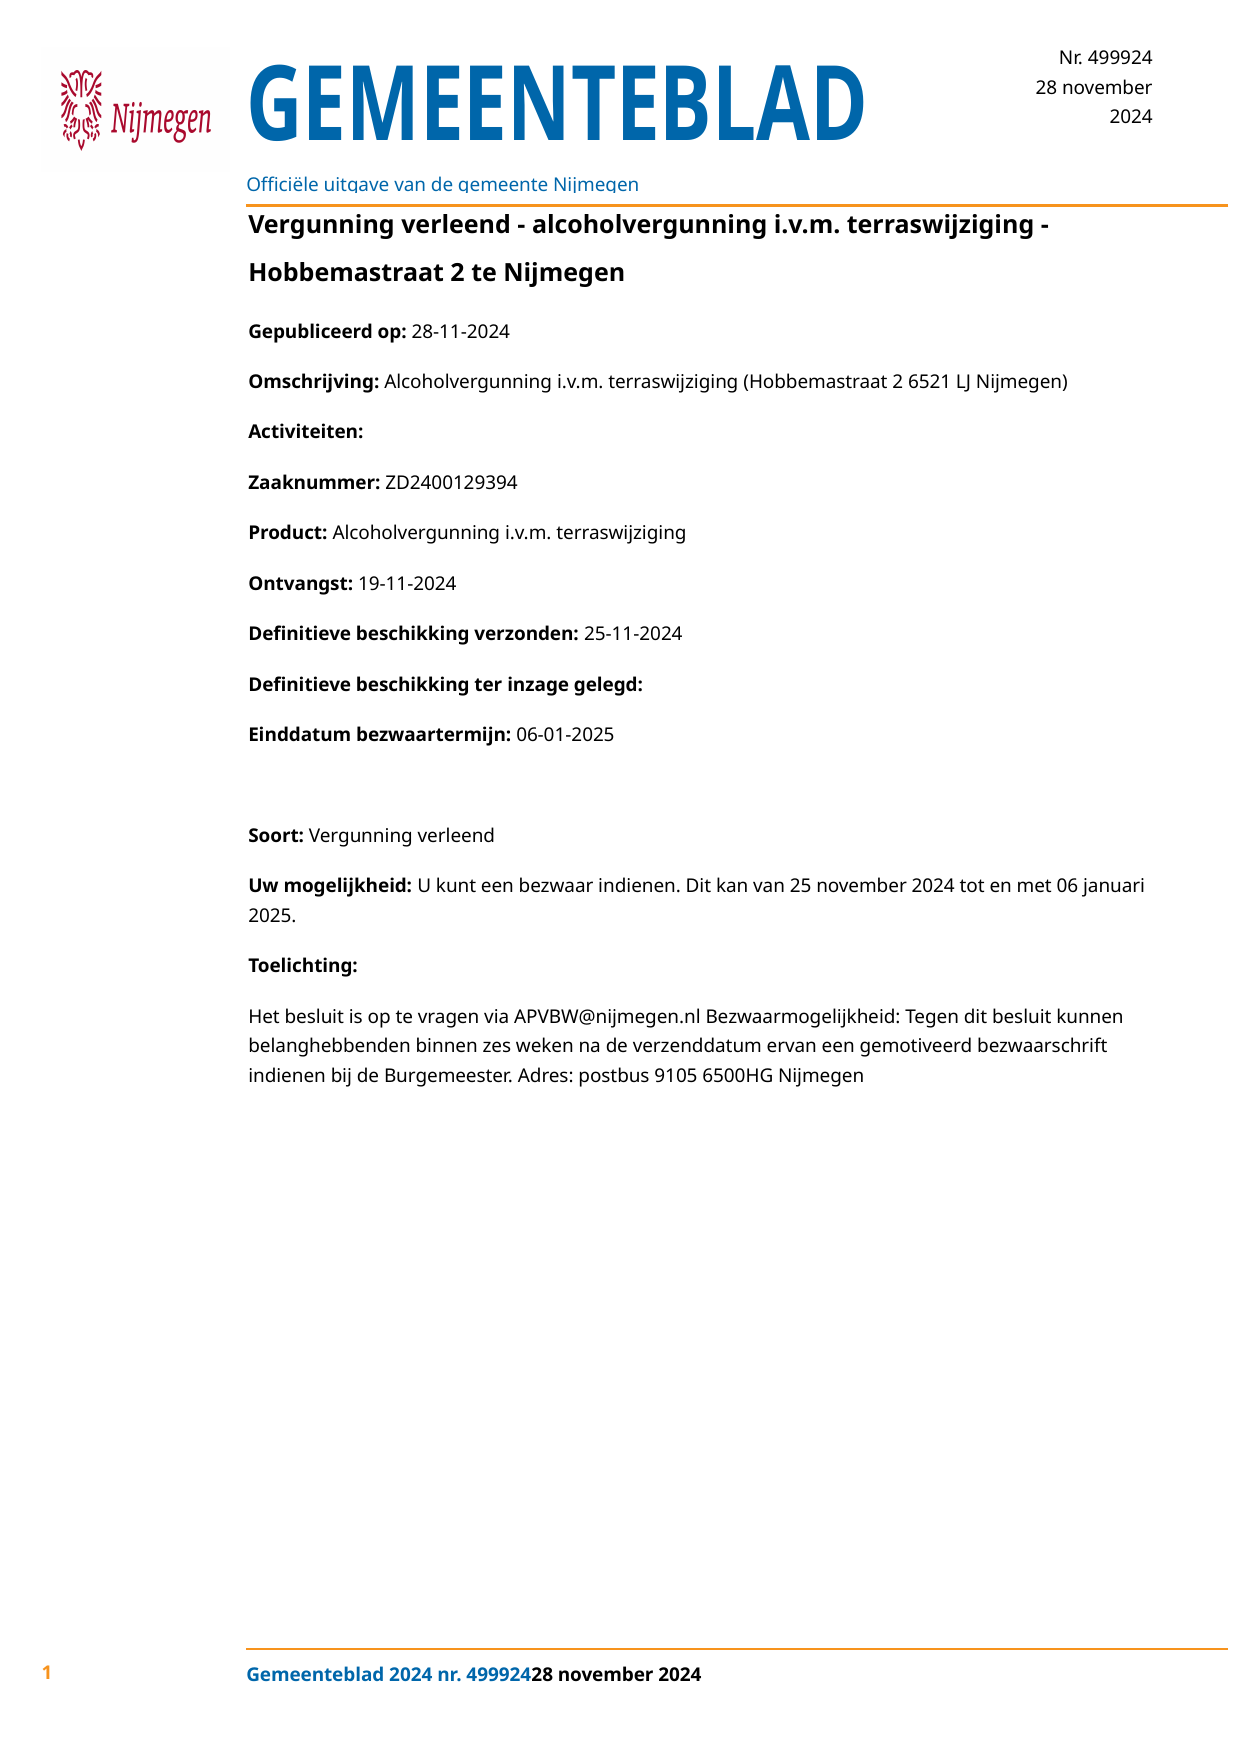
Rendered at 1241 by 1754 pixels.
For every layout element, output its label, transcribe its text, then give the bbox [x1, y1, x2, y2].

text Activiteiten: [248, 419, 1152, 444]
text Het besluit is op te vragen via APVBW@nijmegen.nl Bezwaarmogelijkheid: Tegen dit besluit kunnen belanghebbenden binnen zes weken na de verzenddatum ervan een gemotiveerd bezwaarschrift indienen bij de Burgemeester. Adres: postbus 9105 6500HG Nijmegen [248, 1003, 1152, 1088]
text Vergunning verleend - alcoholvergunning i.v.m. terraswijziging - Hobbemastraat 2 te Nijmegen [248, 207, 1152, 288]
picture [41, 47, 231, 172]
text Ontvangst: 19-11-2024 [248, 570, 1152, 596]
text Definitieve beschikking verzonden: 25-11-2024 [248, 620, 1152, 646]
text Soort: Vergunning verleend [248, 822, 1152, 848]
text Toelichting: [248, 952, 1152, 978]
text Definitieve beschikking ter inzage gelegd: [248, 671, 1152, 697]
text Zaaknummer: ZD2400129394 [248, 469, 1152, 495]
text Uw mogelijkheid: U kunt een bezwaar indienen. Dit kan van 25 november 2024 tot en met 06 januari 2025. [248, 872, 1152, 928]
text Einddatum bezwaartermijn: 06-01-2025 [248, 721, 1152, 747]
text Gepubliceerd op: 28-11-2024 [248, 318, 1152, 344]
text Product: Alcoholvergunning i.v.m. terraswijziging [248, 519, 1152, 545]
text Omschrijving: Alcoholvergunning i.v.m. terraswijziging (Hobbemastraat 2 6521 LJ Nijmegen) [248, 368, 1152, 394]
